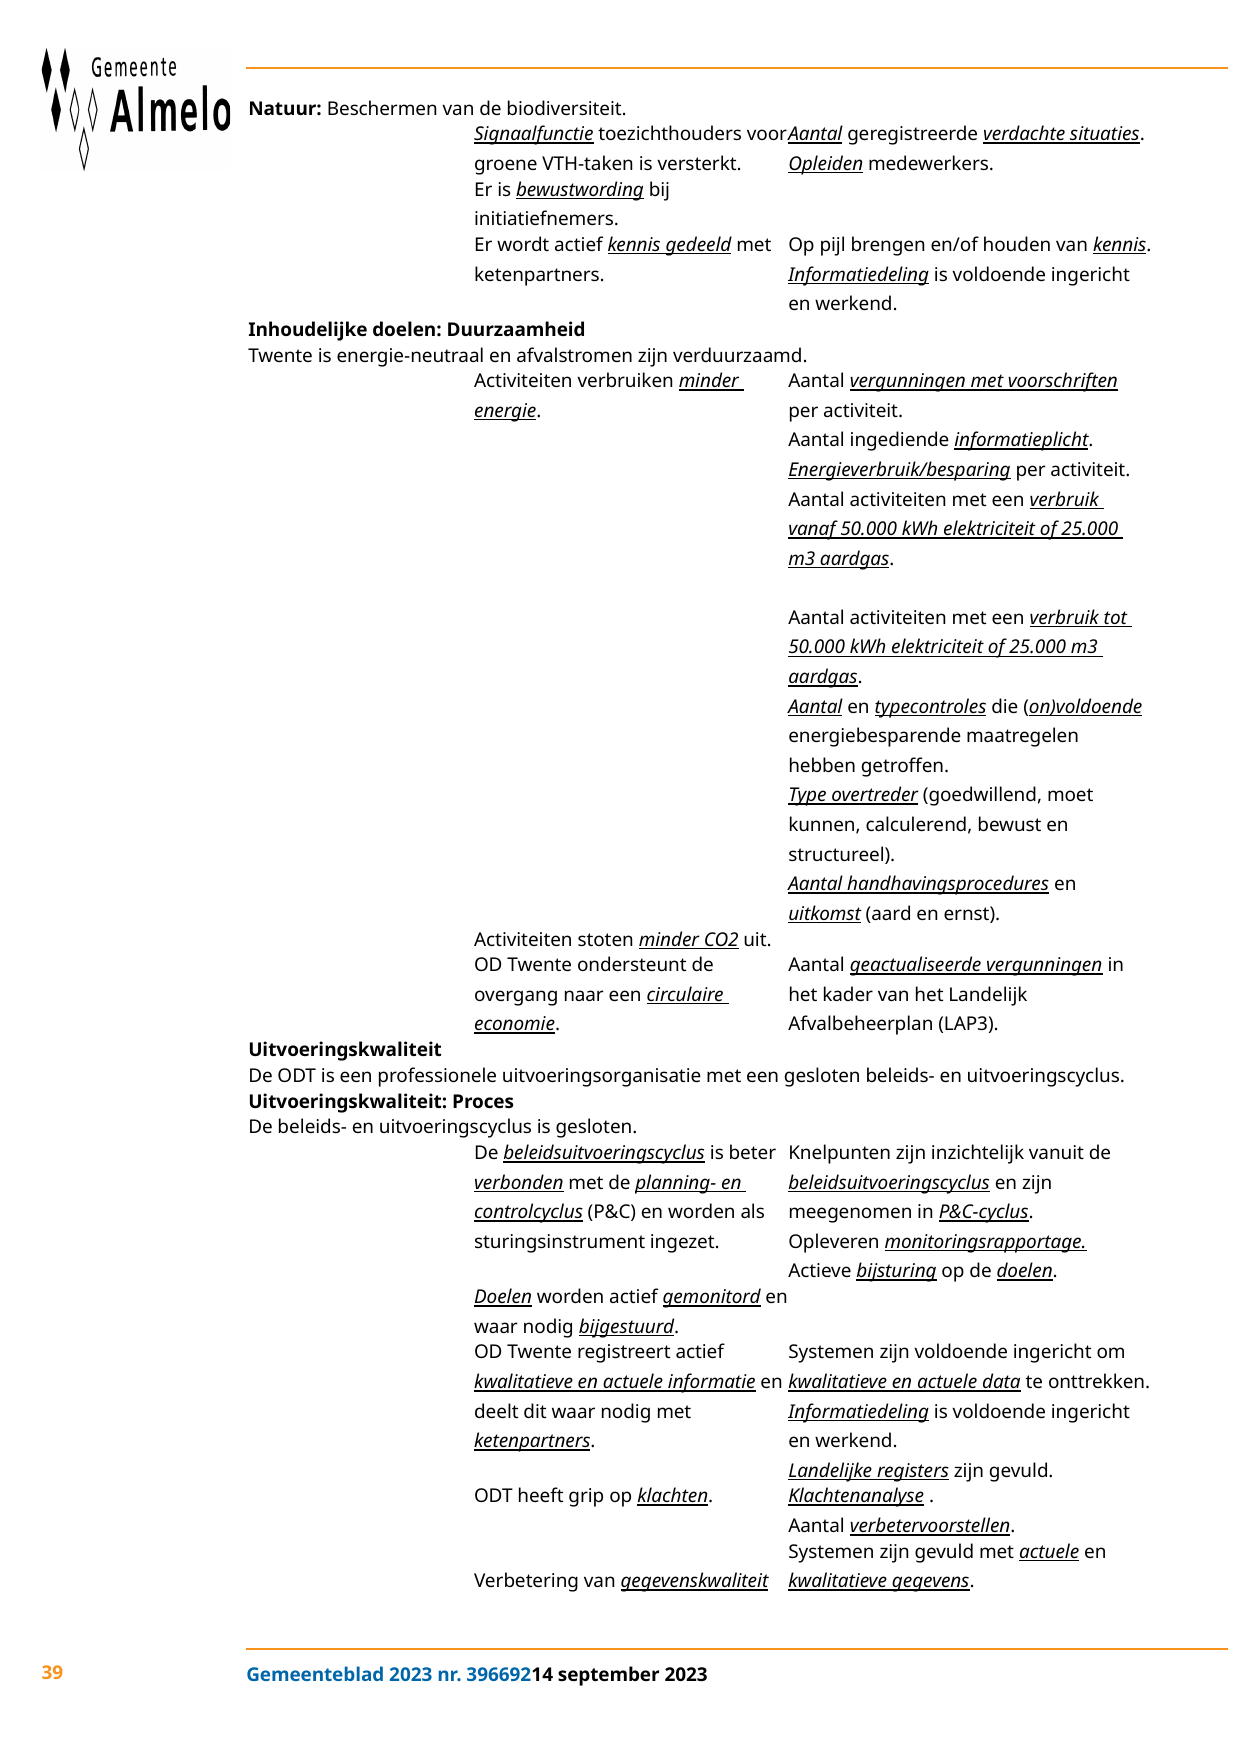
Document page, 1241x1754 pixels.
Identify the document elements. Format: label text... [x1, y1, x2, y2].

table_cell Systemen zijn voldoende ingericht om kwalitatieve en actuele data te onttrekken. Informatiedeling is voldoende ingericht en werkend. Landelijke registers zijn gevuld. [788, 1339, 1152, 1483]
table_cell ODT heeft grip op klachten. [474, 1483, 788, 1538]
table_cell Twente is energie-neutraal en afvalstromen zijn verduurzaamd. [248, 342, 1152, 367]
table_cell [788, 176, 1152, 231]
table_cell De beleids- en uitvoeringscyclus is gesloten. [248, 1114, 1152, 1139]
table_cell Inhoudelijke doelen: Duurzaamheid [248, 316, 1152, 342]
table_cell Er wordt actief kennis gedeeld met ketenpartners. [474, 231, 788, 316]
table_cell [248, 1139, 474, 1283]
table_cell [248, 368, 474, 926]
table_cell Aantal geactualiseerde vergunningen in het kader van het Landelijk Afvalbeheerplan (LAP3). [788, 951, 1152, 1036]
table_cell [248, 176, 474, 231]
table_cell De beleidsuitvoeringscyclus is beter verbonden met de planning- en controlcyclus (P&C) en worden als sturingsinstrument ingezet. [474, 1139, 788, 1283]
table_cell Uitvoeringskwaliteit [248, 1036, 1152, 1062]
table_cell Activiteiten stoten minder CO2 uit. [474, 926, 788, 951]
table_cell Signaalfunctie toezichthouders voor groene VTH-taken is versterkt. [474, 121, 788, 176]
table_cell Op pijl brengen en/of houden van kennis. Informatiedeling is voldoende ingericht en werkend. [788, 231, 1152, 316]
table_cell Uitvoeringskwaliteit: Proces [248, 1088, 1152, 1113]
table_cell [248, 121, 474, 176]
table_cell OD Twente ondersteunt de overgang naar een circulaire economie. [474, 951, 788, 1036]
table_cell [788, 1283, 1152, 1339]
table_cell De ODT is een professionele uitvoeringsorganisatie met een gesloten beleids- en uitvoeringscyclus. [248, 1062, 1152, 1088]
table_cell [248, 1339, 474, 1483]
table_cell Aantal geregistreerde verdachte situaties. Opleiden medewerkers. [788, 121, 1152, 176]
table_cell [248, 1283, 474, 1339]
table_cell Systemen zijn gevuld met actuele en kwalitatieve gegevens. [788, 1538, 1152, 1593]
table_cell [248, 1483, 474, 1538]
table_cell Aantal vergunningen met voorschriften per activiteit. Aantal ingediende informatieplicht. Energieverbruik/besparing per activiteit. Aantal activiteiten met een verbruik vanaf 50.000 kWh elektriciteit of 25.000 m3 aardgas. Aantal activiteiten met een verbruik tot 50.000 kWh elektriciteit of 25.000 m3 aardgas. Aantal en typecontroles die (on)voldoende energiebesparende maatregelen hebben getroffen. Type overtreder (goedwillend, moet kunnen, calculerend, bewust en structureel). Aantal handhavingsprocedures en uitkomst (aard en ernst). [788, 368, 1152, 926]
table_cell Klachtenanalyse . Aantal verbetervoorstellen. [788, 1483, 1152, 1538]
table_cell [248, 231, 474, 316]
table_cell Doelen worden actief gemonitord en waar nodig bijgestuurd. [474, 1283, 788, 1339]
table_cell Activiteiten verbruiken minder energie. [474, 368, 788, 926]
table_cell [248, 951, 474, 1036]
table_cell OD Twente registreert actief kwalitatieve en actuele informatie en deelt dit waar nodig met ketenpartners. [474, 1339, 788, 1483]
picture [41, 47, 231, 172]
table_cell [248, 1538, 474, 1593]
table_cell [248, 926, 474, 951]
table_cell Natuur: Beschermen van de biodiversiteit. [248, 95, 1152, 121]
table_cell [788, 926, 1152, 951]
table_cell Verbetering van gegevenskwaliteit [474, 1538, 788, 1593]
table_cell Knelpunten zijn inzichtelijk vanuit de beleidsuitvoeringscyclus en zijn meegenomen in P&C-cyclus. Opleveren monitoringsrapportage. Actieve bijsturing op de doelen. [788, 1139, 1152, 1283]
table_cell Er is bewustwording bij initiatiefnemers. [474, 176, 788, 231]
